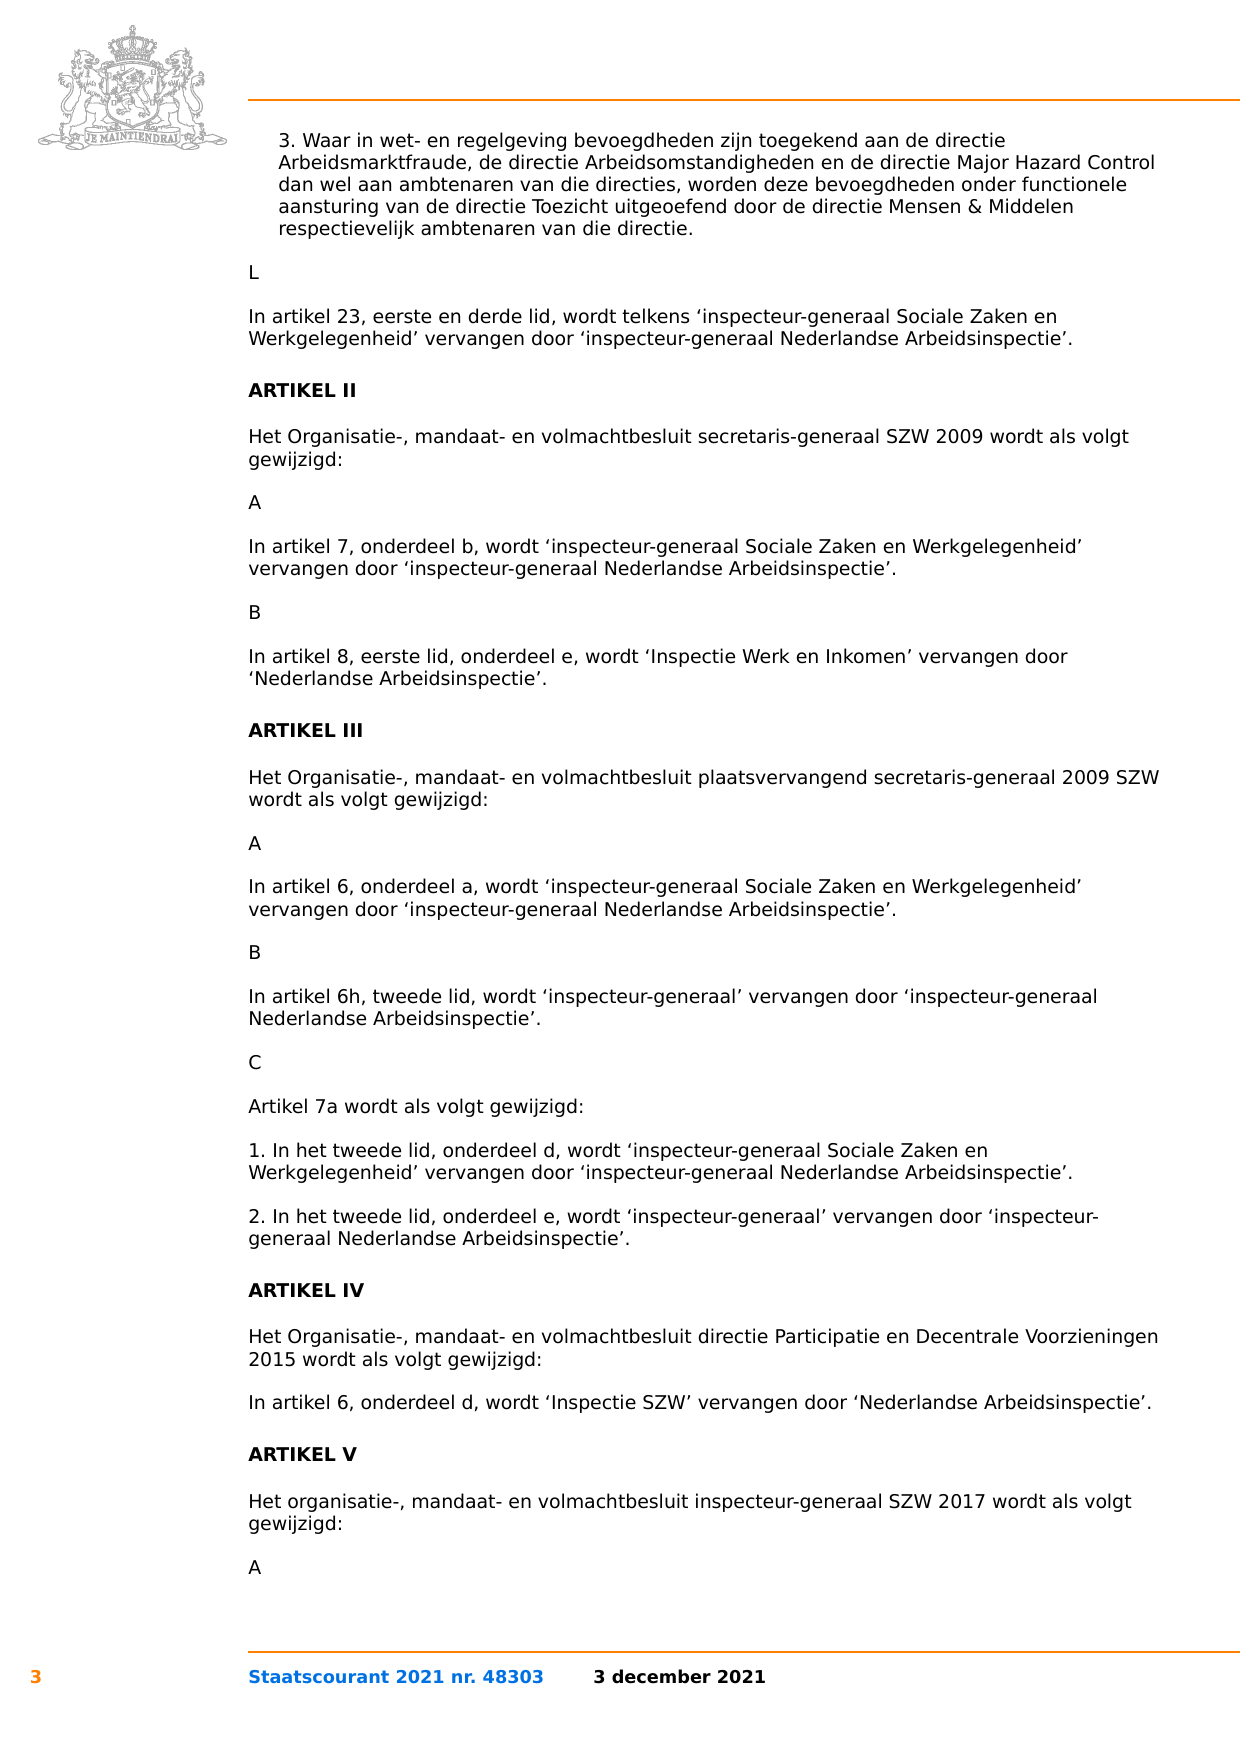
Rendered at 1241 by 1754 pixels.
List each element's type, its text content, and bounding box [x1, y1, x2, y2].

text In artikel 6, onderdeel d, wordt ‘Inspectie SZW’ vervangen door ‘Nederlandse Arbeidsinspectie’. [248, 1392, 1163, 1414]
text B [248, 942, 1163, 964]
text In artikel 23, eerste en derde lid, wordt telkens ‘inspecteur-generaal Sociale Zaken en Werkgelegenheid’ vervangen door ‘inspecteur-generaal Nederlandse Arbeidsinspectie’. [248, 306, 1163, 349]
text Het organisatie-, mandaat- en volmachtbesluit inspecteur-generaal SZW 2017 wordt als volgt gewijzigd: [248, 1491, 1163, 1535]
text A [248, 492, 1163, 514]
subtitle ARTIKEL III [248, 720, 1163, 742]
text In artikel 7, onderdeel b, wordt ‘inspecteur-generaal Sociale Zaken en Werkgelegenheid’ vervangen door ‘inspecteur-generaal Nederlandse Arbeidsinspectie’. [248, 536, 1163, 580]
text In artikel 8, eerste lid, onderdeel e, wordt ‘Inspectie Werk en Inkomen’ vervangen door ‘Nederlandse Arbeidsinspectie’. [248, 646, 1163, 690]
picture [38, 25, 227, 150]
text A [248, 1557, 1163, 1579]
subtitle ARTIKEL V [248, 1444, 1163, 1466]
text 1. In het tweede lid, onderdeel d, wordt ‘inspecteur-generaal Sociale Zaken en Werkgelegenheid’ vervangen door ‘inspecteur-generaal Nederlandse Arbeidsinspectie’. [248, 1140, 1163, 1184]
text In artikel 6h, tweede lid, wordt ‘inspecteur-generaal’ vervangen door ‘inspecteur-generaal Nederlandse Arbeidsinspectie’. [248, 986, 1163, 1030]
text In artikel 6, onderdeel a, wordt ‘inspecteur-generaal Sociale Zaken en Werkgelegenheid’ vervangen door ‘inspecteur-generaal Nederlandse Arbeidsinspectie’. [248, 876, 1163, 920]
text 2. In het tweede lid, onderdeel e, wordt ‘inspecteur-generaal’ vervangen door ‘inspecteur-generaal Nederlandse Arbeidsinspectie’. [248, 1206, 1163, 1249]
subtitle ARTIKEL IV [248, 1279, 1163, 1301]
text A [248, 833, 1163, 854]
text Het Organisatie-, mandaat- en volmachtbesluit directie Participatie en Decentrale Voorzieningen 2015 wordt als volgt gewijzigd: [248, 1326, 1163, 1370]
text 3. Waar in wet- en regelgeving bevoegdheden zijn toegekend aan de directie Arbeidsmarktfraude, de directie Arbeidsomstandigheden en de directie Major Hazard Control dan wel aan ambtenaren van die directies, worden deze bevoegdheden onder functionele aansturing van de directie Toezicht uitgeoefend door de directie Mensen & Middelen respectievelijk ambtenaren van die directie. [278, 130, 1163, 240]
text Artikel 7a wordt als volgt gewijzigd: [248, 1096, 1163, 1118]
subtitle ARTIKEL II [248, 379, 1163, 401]
text B [248, 602, 1163, 624]
text C [248, 1052, 1163, 1074]
text Het Organisatie-, mandaat- en volmachtbesluit plaatsvervangend secretaris-generaal 2009 SZW wordt als volgt gewijzigd: [248, 767, 1163, 811]
text L [248, 262, 1163, 284]
text Het Organisatie-, mandaat- en volmachtbesluit secretaris-generaal SZW 2009 wordt als volgt gewijzigd: [248, 426, 1163, 470]
